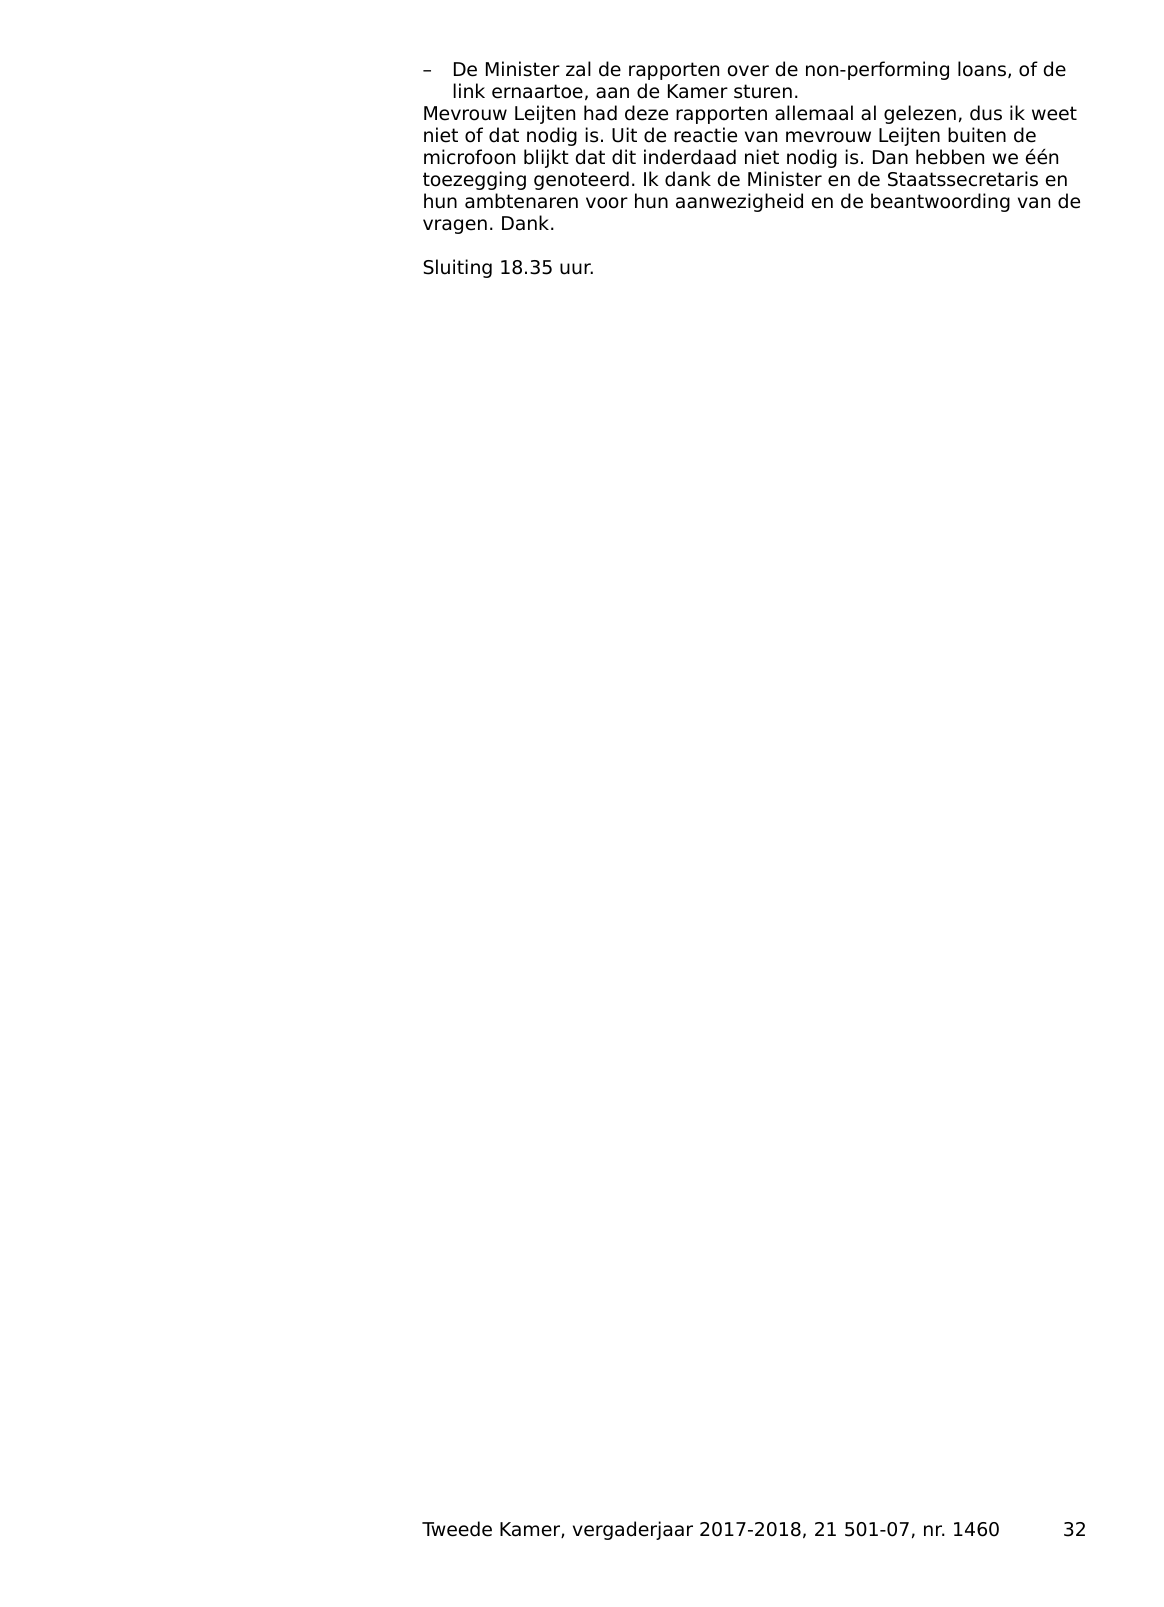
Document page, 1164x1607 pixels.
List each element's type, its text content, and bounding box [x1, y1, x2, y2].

text – De Minister zal de rapporten over de non-performing loans, of de link ernaartoe, aan de Kamer sturen. [422, 59, 1087, 103]
text Sluiting 18.35 uur. [422, 257, 1087, 279]
text Mevrouw Leijten had deze rapporten allemaal al gelezen, dus ik weet niet of dat nodig is. Uit de reactie van mevrouw Leijten buiten de microfoon blijkt dat dit inderdaad niet nodig is. Dan hebben we één toezegging genoteerd. Ik dank de Minister en de Staatssecretaris en hun ambtenaren voor hun aanwezigheid en de beantwoording van de vragen. Dank. [422, 103, 1087, 235]
